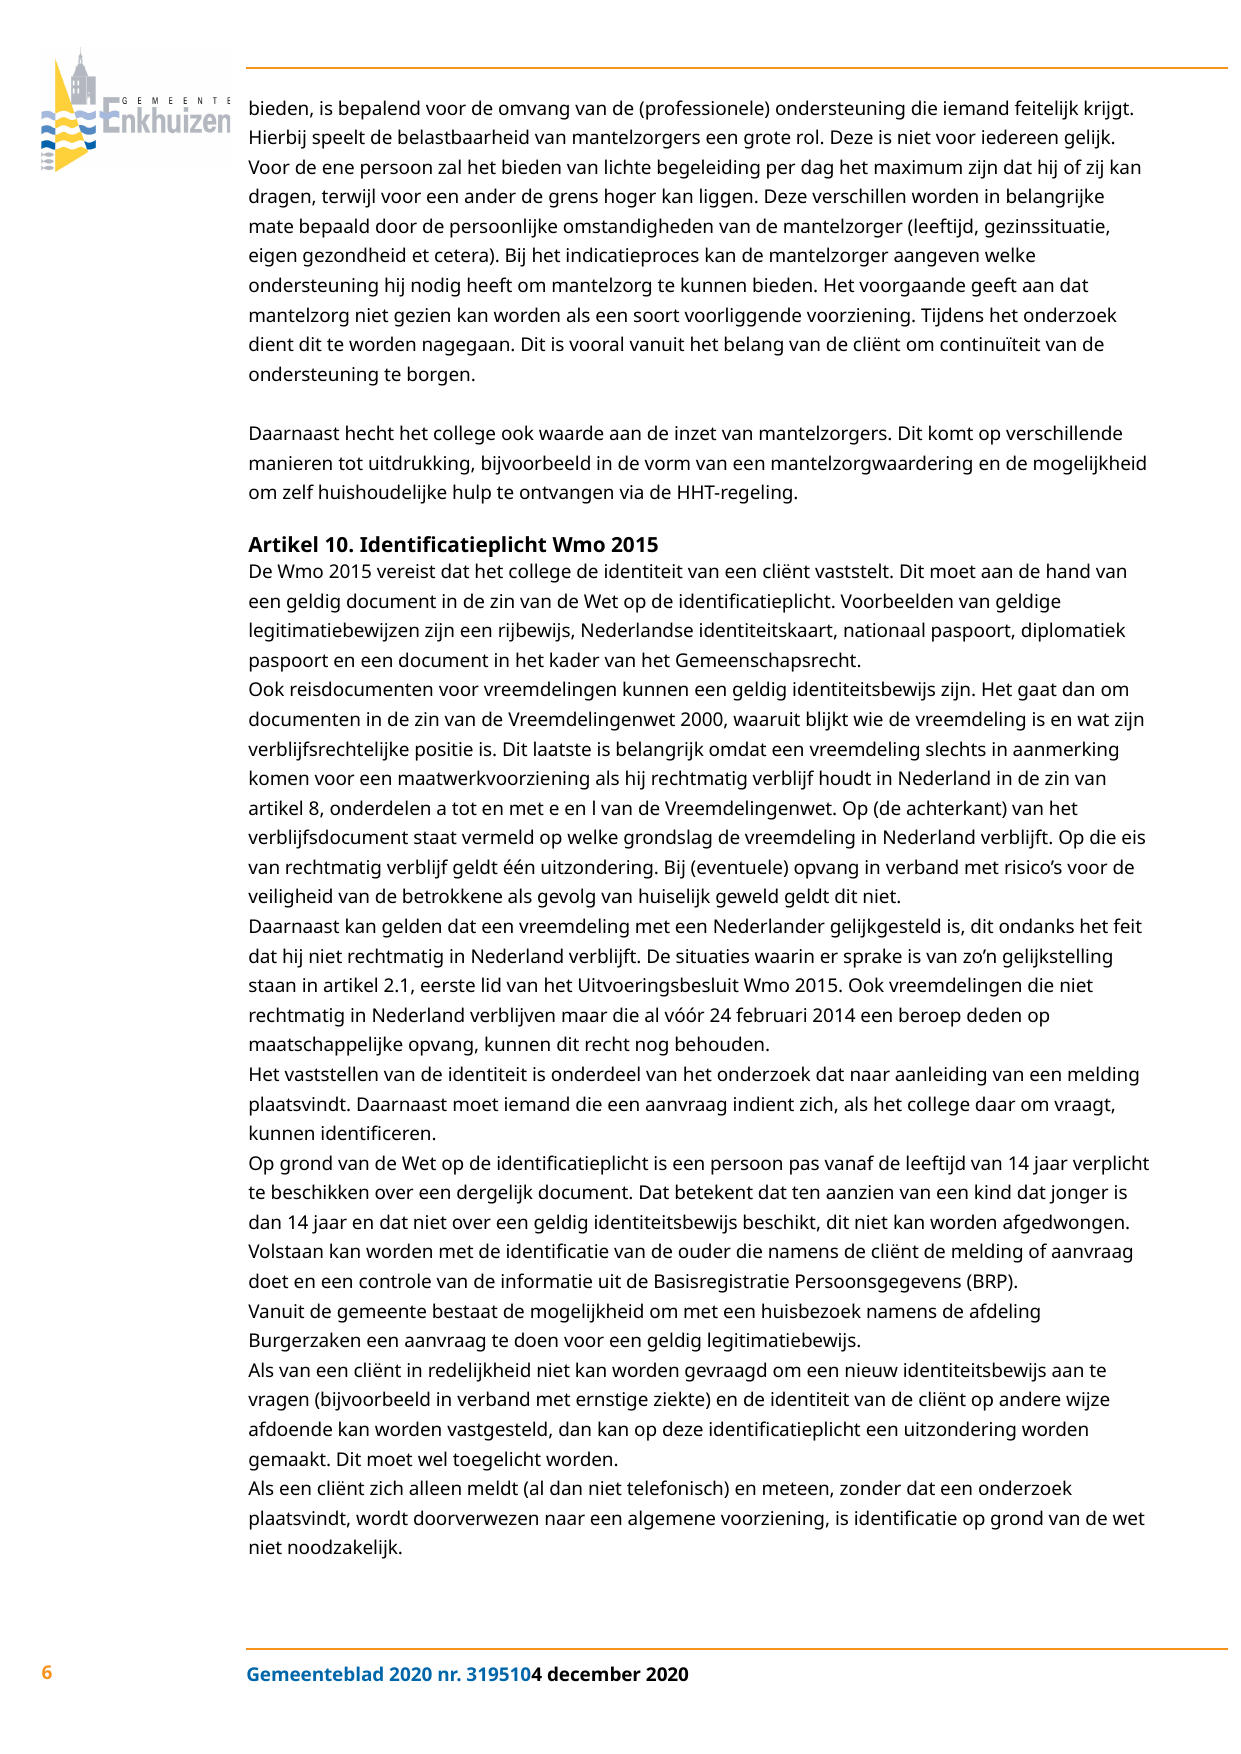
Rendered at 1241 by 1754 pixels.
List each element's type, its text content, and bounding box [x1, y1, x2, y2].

text Artikel 10. Identificatieplicht Wmo 2015 [248, 530, 1152, 558]
text bieden, is bepalend voor de omvang van de (professionele) ondersteuning die iemand feitelijk krijgt. Hierbij speelt de belastbaarheid van mantelzorgers een grote rol. Deze is niet voor iedereen gelijk. Voor de ene persoon zal het bieden van lichte begeleiding per dag het maximum zijn dat hij of zij kan dragen, terwijl voor een ander de grens hoger kan liggen. Deze verschillen worden in belangrijke mate bepaald door de persoonlijke omstandigheden van de mantelzorger (leeftijd, gezinssituatie, eigen gezondheid et cetera). Bij het indicatieproces kan de mantelzorger aangeven welke ondersteuning hij nodig heeft om mantelzorg te kunnen bieden. Het voorgaande geeft aan dat mantelzorg niet gezien kan worden als een soort voorliggende voorziening. Tijdens het onderzoek dient dit te worden nagegaan. Dit is vooral vanuit het belang van de cliënt om continuïteit van de ondersteuning te borgen. [248, 95, 1152, 387]
text Op grond van de Wet op de identificatieplicht is een persoon pas vanaf de leeftijd van 14 jaar verplicht te beschikken over een dergelijk document. Dat betekent dat ten aanzien van een kind dat jonger is dan 14 jaar en dat niet over een geldig identiteitsbewijs beschikt, dit niet kan worden afgedwongen. Volstaan kan worden met de identificatie van de ouder die namens de cliënt de melding of aanvraag doet en een controle van de informatie uit de Basisregistratie Persoonsgegevens (BRP). [248, 1150, 1152, 1294]
text Ook reisdocumenten voor vreemdelingen kunnen een geldig identiteitsbewijs zijn. Het gaat dan om documenten in de zin van de Vreemdelingenwet 2000, waaruit blijkt wie de vreemdeling is en wat zijn verblijfsrechtelijke positie is. Dit laatste is belangrijk omdat een vreemdeling slechts in aanmerking komen voor een maatwerkvoorziening als hij rechtmatig verblijf houdt in Nederland in de zin van [248, 677, 1152, 791]
text Daarnaast hecht het college ook waarde aan de inzet van mantelzorgers. Dit komt op verschillende manieren tot uitdrukking, bijvoorbeeld in de vorm van een mantelzorgwaardering en de mogelijkheid om zelf huishoudelijke hulp te ontvangen via de HHT-regeling. [248, 420, 1152, 505]
text artikel 8, onderdelen a tot en met e en l van de Vreemdelingenwet. Op (de achterkant) van het verblijfsdocument staat vermeld op welke grondslag de vreemdeling in Nederland verblijft. Op die eis van rechtmatig verblijf geldt één uitzondering. Bij (eventuele) opvang in verband met risico’s voor de veiligheid van de betrokkene als gevolg van huiselijk geweld geldt dit niet. [248, 795, 1152, 909]
text Als een cliënt zich alleen meldt (al dan niet telefonisch) en meteen, zonder dat een onderzoek plaatsvindt, wordt doorverwezen naar een algemene voorziening, is identificatie op grond van de wet niet noodzakelijk. [248, 1475, 1152, 1560]
text Vanuit de gemeente bestaat de mogelijkheid om met een huisbezoek namens de afdeling Burgerzaken een aanvraag te doen voor een geldig legitimatiebewijs. [248, 1298, 1152, 1353]
picture [41, 47, 231, 172]
text Het vaststellen van de identiteit is onderdeel van het onderzoek dat naar aanleiding van een melding plaatsvindt. Daarnaast moet iemand die een aanvraag indient zich, als het college daar om vraagt, kunnen identificeren. [248, 1061, 1152, 1146]
text De Wmo 2015 vereist dat het college de identiteit van een cliënt vaststelt. Dit moet aan de hand van een geldig document in de zin van de Wet op de identificatieplicht. Voorbeelden van geldige legitimatiebewijzen zijn een rijbewijs, Nederlandse identiteitskaart, nationaal paspoort, diplomatiek paspoort en een document in het kader van het Gemeenschapsrecht. [248, 558, 1152, 673]
text Als van een cliënt in redelijkheid niet kan worden gevraagd om een nieuw identiteitsbewijs aan te vragen (bijvoorbeeld in verband met ernstige ziekte) en de identiteit van de cliënt op andere wijze afdoende kan worden vastgesteld, dan kan op deze identificatieplicht een uitzondering worden gemaakt. Dit moet wel toegelicht worden. [248, 1357, 1152, 1471]
text Daarnaast kan gelden dat een vreemdeling met een Nederlander gelijkgesteld is, dit ondanks het feit dat hij niet rechtmatig in Nederland verblijft. De situaties waarin er sprake is van zo’n gelijkstelling staan in artikel 2.1, eerste lid van het Uitvoeringsbesluit Wmo 2015. Ook vreemdelingen die niet rechtmatig in Nederland verblijven maar die al vóór 24 februari 2014 een beroep deden op maatschappelijke opvang, kunnen dit recht nog behouden. [248, 913, 1152, 1057]
